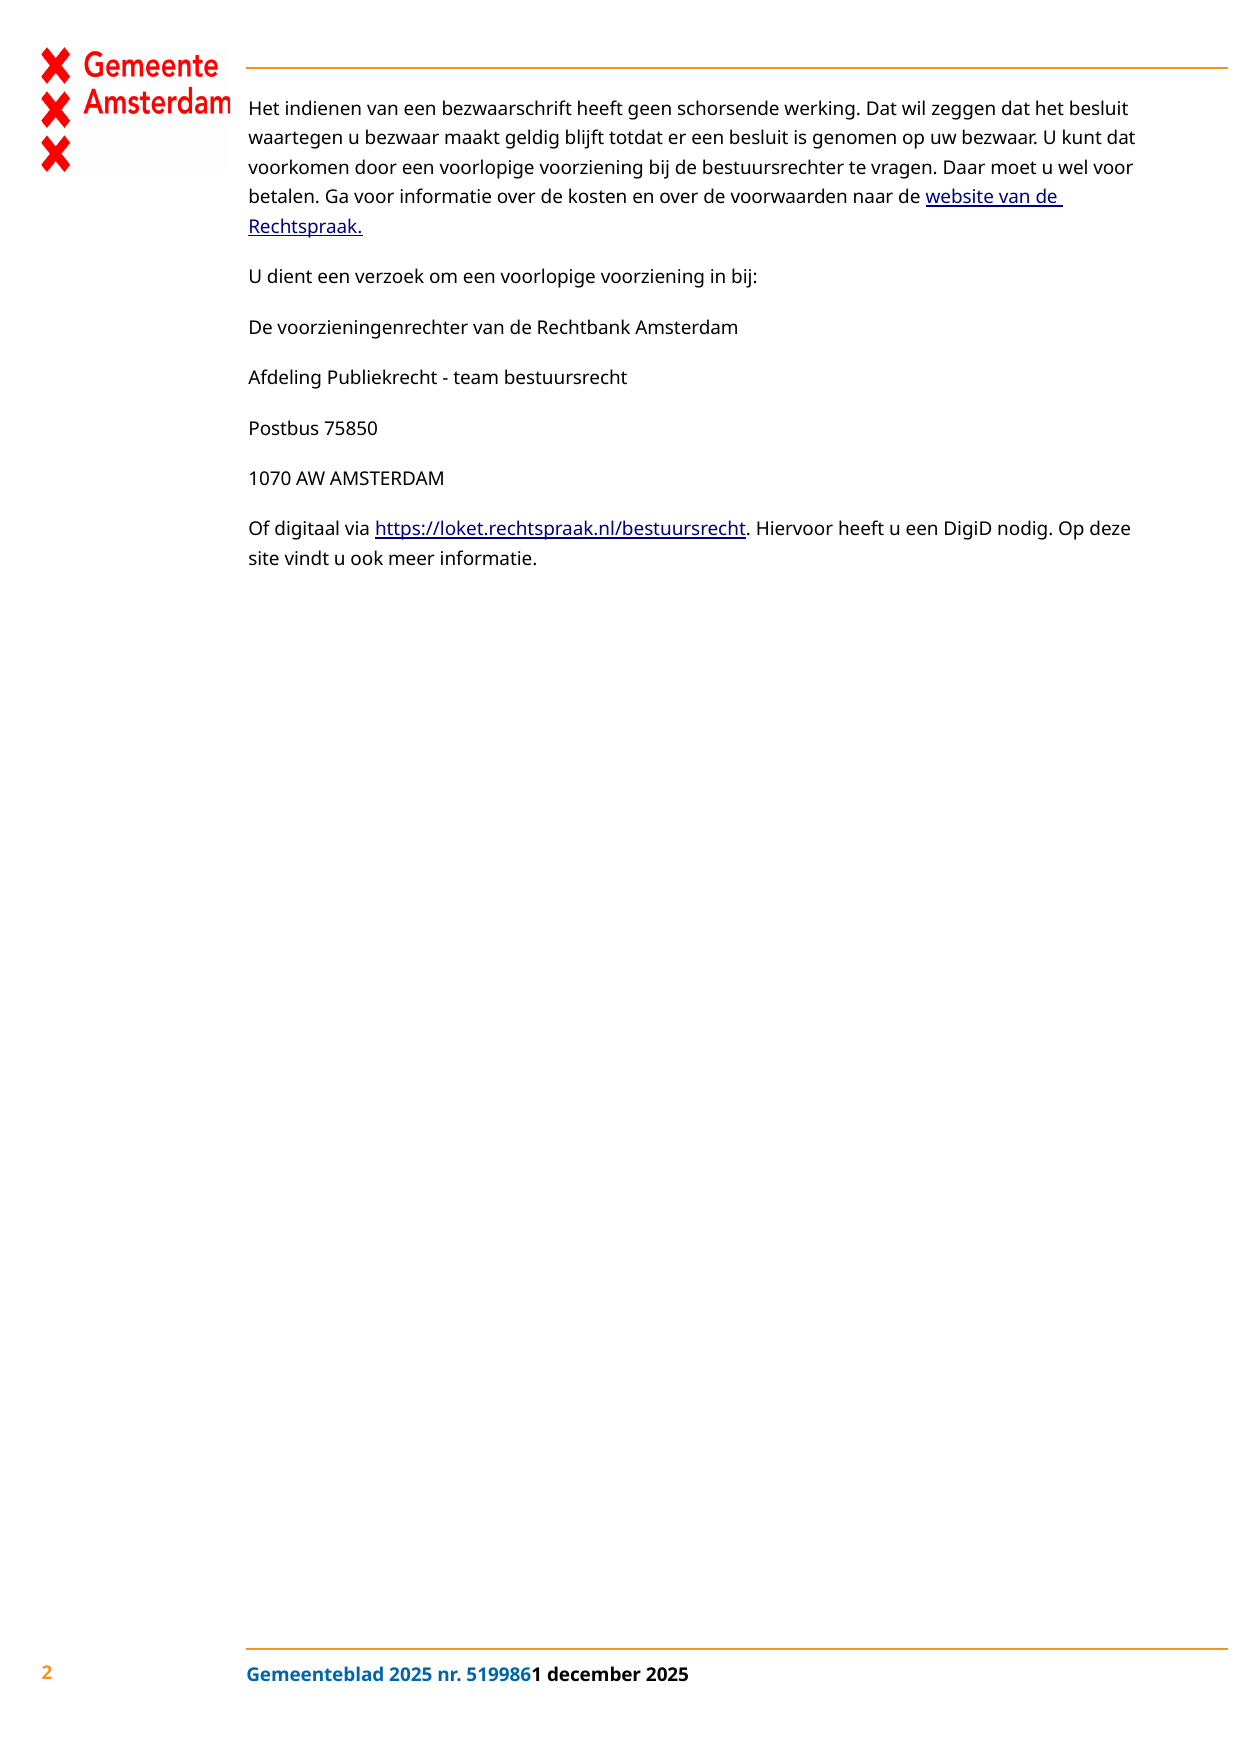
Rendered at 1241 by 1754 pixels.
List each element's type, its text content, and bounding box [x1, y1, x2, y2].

text Het indienen van een bezwaarschrift heeft geen schorsende werking. Dat wil zeggen dat het besluit waartegen u bezwaar maakt geldig blijft totdat er een besluit is genomen op uw bezwaar. U kunt dat voorkomen door een voorlopige voorziening bij de bestuursrechter te vragen. Daar moet u wel voor betalen. Ga voor informatie over de kosten en over de voorwaarden naar de website van de Rechtspraak. [248, 95, 1152, 239]
text De voorzieningenrechter van de Rechtbank Amsterdam [248, 314, 1152, 340]
text Of digitaal via https://loket.rechtspraak.nl/bestuursrecht. Hiervoor heeft u een DigiD nodig. Op deze site vindt u ook meer informatie. [248, 516, 1152, 571]
text 1070 AW AMSTERDAM [248, 465, 1152, 491]
text U dient een verzoek om een voorlopige voorziening in bij: [248, 263, 1152, 289]
text Postbus 75850 [248, 415, 1152, 441]
picture [41, 47, 231, 172]
text Afdeling Publiekrecht - team bestuursrecht [248, 364, 1152, 390]
